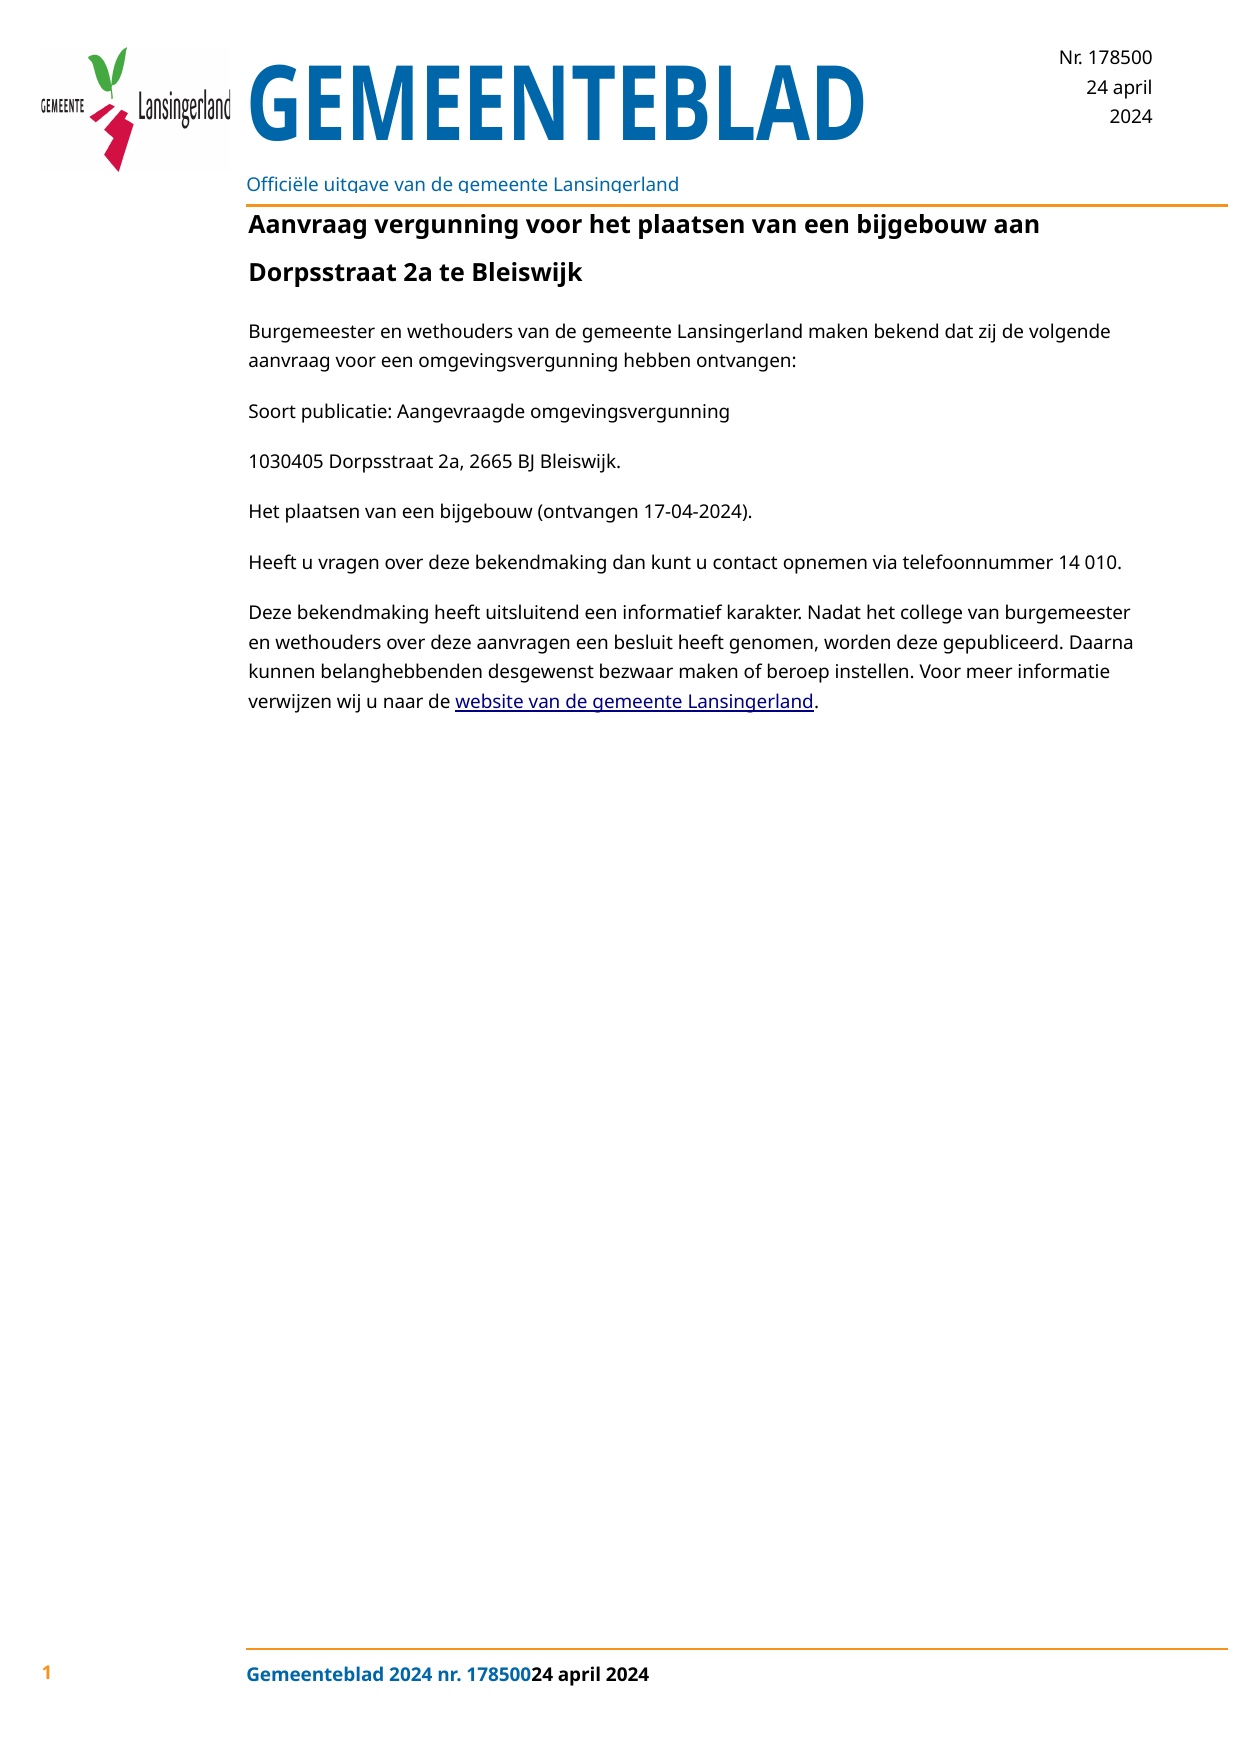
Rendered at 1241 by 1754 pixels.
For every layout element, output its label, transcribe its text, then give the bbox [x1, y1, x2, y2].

text Heeft u vragen over deze bekendmaking dan kunt u contact opnemen via telefoonnummer 14 010. [248, 549, 1152, 575]
text Het plaatsen van een bijgebouw (ontvangen 17-04-2024). [248, 499, 1152, 524]
text Deze bekendmaking heeft uitsluitend een informatief karakter. Nadat het college van burgemeester en wethouders over deze aanvragen een besluit heeft genomen, worden deze gepubliceerd. Daarna kunnen belanghebbenden desgewenst bezwaar maken of beroep instellen. Voor meer informatie verwijzen wij u naar de website van de gemeente Lansingerland. [248, 599, 1152, 714]
text Burgemeester en wethouders van de gemeente Lansingerland maken bekend dat zij de volgende aanvraag voor een omgevingsvergunning hebben ontvangen: [248, 318, 1152, 373]
picture [41, 47, 231, 172]
text Soort publicatie: Aangevraagde omgevingsvergunning [248, 398, 1152, 424]
text Aanvraag vergunning voor het plaatsen van een bijgebouw aan Dorpsstraat 2a te Bleiswijk [248, 207, 1152, 288]
text 1030405 Dorpsstraat 2a, 2665 BJ Bleiswijk. [248, 448, 1152, 474]
